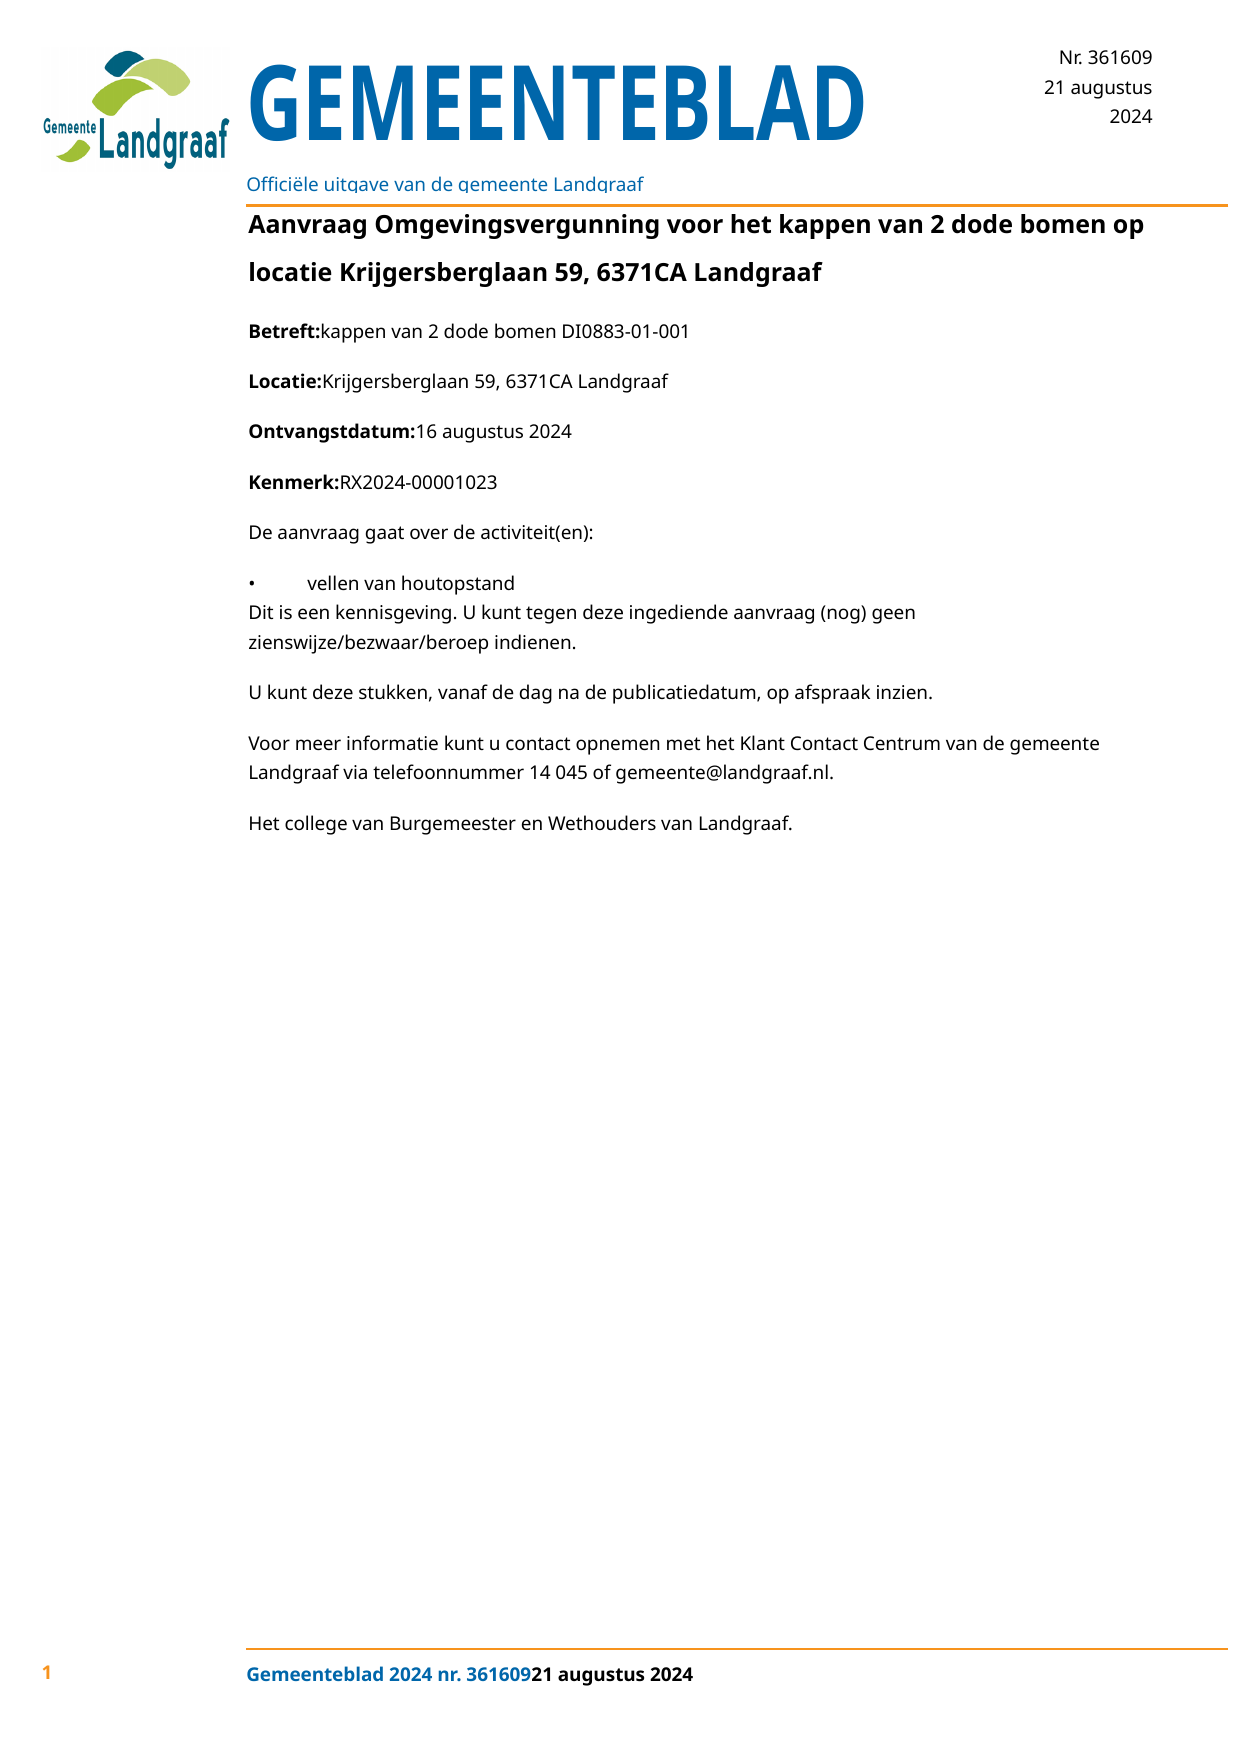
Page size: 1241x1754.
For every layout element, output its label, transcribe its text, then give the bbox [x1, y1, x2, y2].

text Aanvraag Omgevingsvergunning voor het kappen van 2 dode bomen op locatie Krijgersberglaan 59, 6371CA Landgraaf [248, 207, 1152, 288]
text Dit is een kennisgeving. U kunt tegen deze ingediende aanvraag (nog) geen zienswijze/bezwaar/beroep indienen. [248, 599, 1152, 655]
text Voor meer informatie kunt u contact opnemen met het Klant Contact Centrum van de gemeente Landgraaf via telefoonnummer 14 045 of gemeente@landgraaf.nl. [248, 730, 1152, 785]
text Kenmerk:RX2024-00001023 [248, 469, 1152, 495]
text Betreft:kappen van 2 dode bomen DI0883-01-001 [248, 318, 1152, 344]
text Locatie:Krijgersberglaan 59, 6371CA Landgraaf [248, 368, 1152, 394]
text Ontvangstdatum:16 augustus 2024 [248, 419, 1152, 444]
text U kunt deze stukken, vanaf de dag na de publicatiedatum, op afspraak inzien. [248, 679, 1152, 705]
list vellen van houtopstand [248, 570, 1152, 596]
text De aanvraag gaat over de activiteit(en): [248, 519, 1152, 545]
picture [41, 47, 231, 172]
text Het college van Burgemeester en Wethouders van Landgraaf. [248, 810, 1152, 836]
